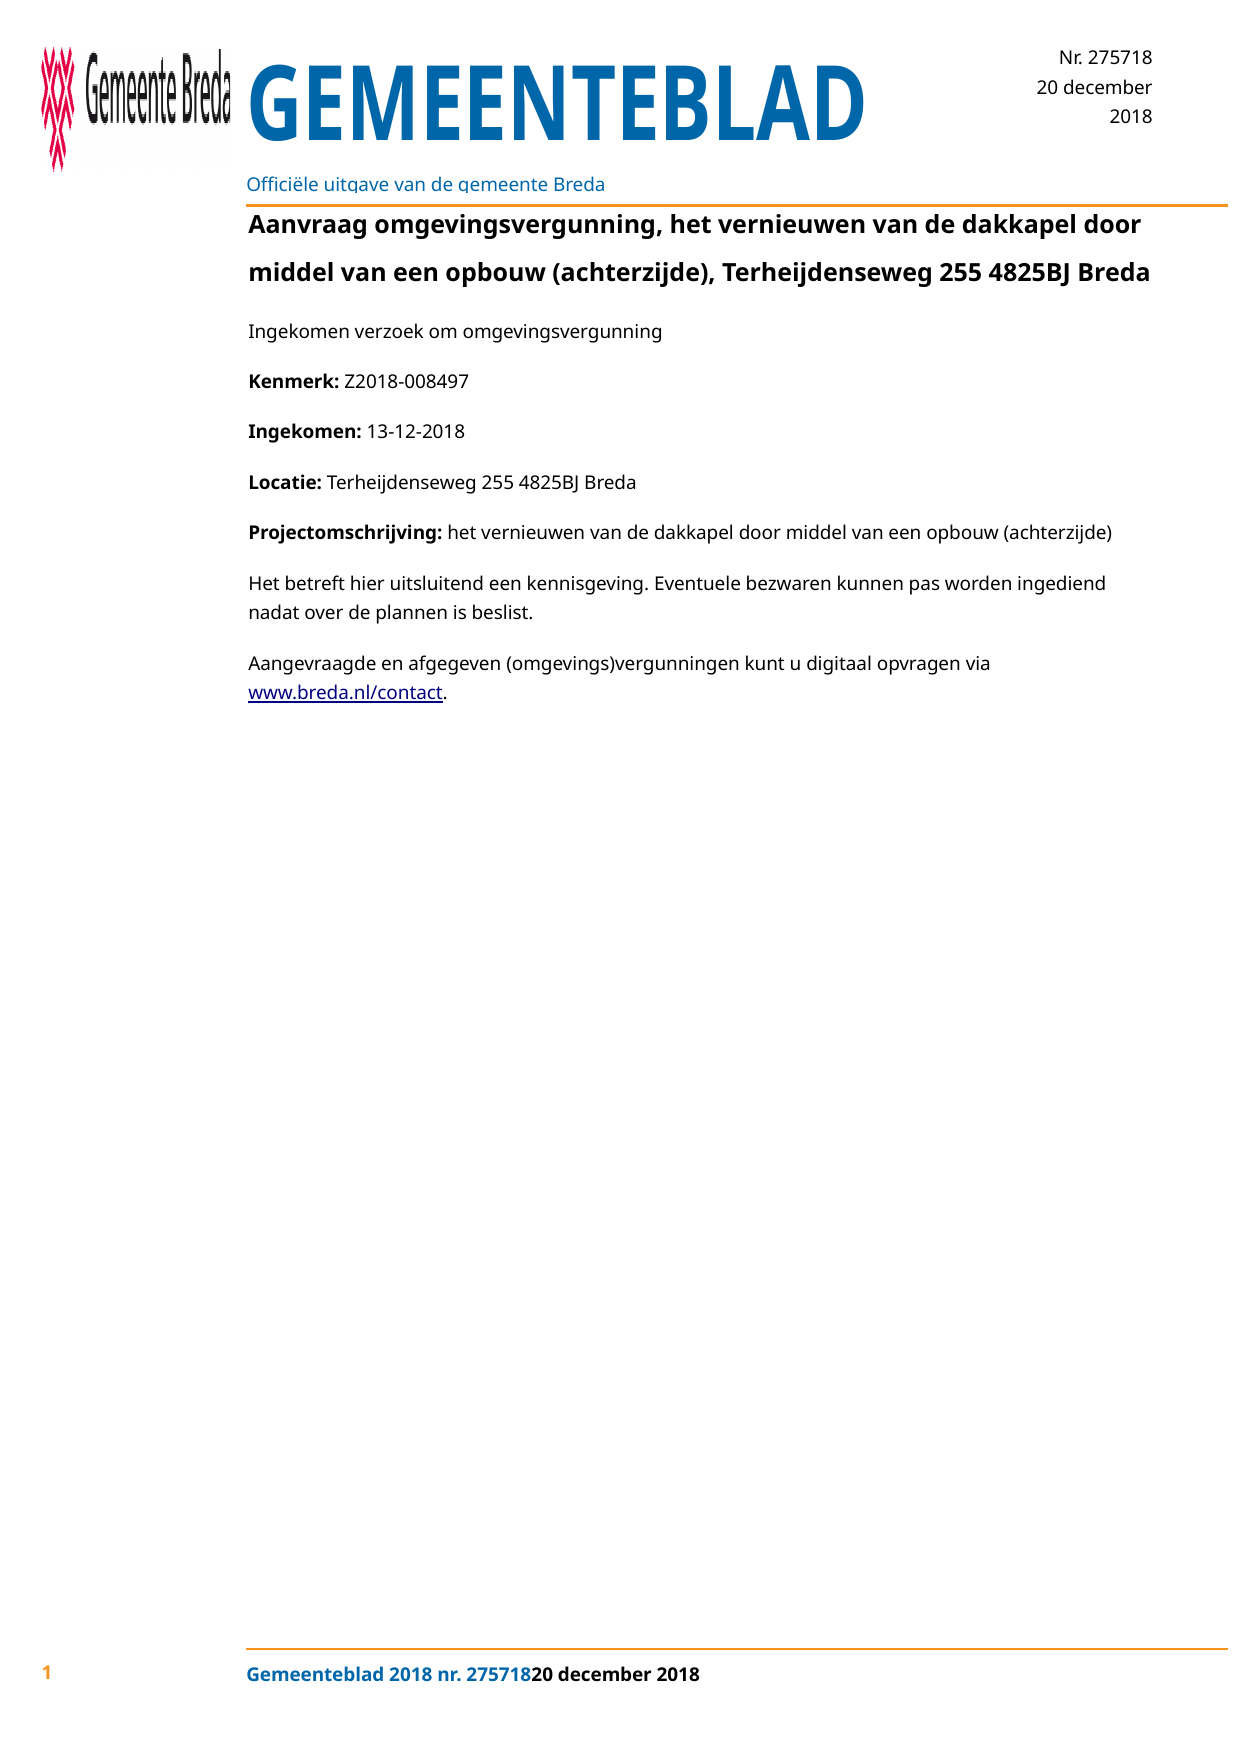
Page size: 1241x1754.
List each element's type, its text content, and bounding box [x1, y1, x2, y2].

text Ingekomen verzoek om omgevingsvergunning [248, 318, 1152, 344]
text Ingekomen: 13-12-2018 [248, 419, 1152, 444]
text Het betreft hier uitsluitend een kennisgeving. Eventuele bezwaren kunnen pas worden ingediend nadat over de plannen is beslist. [248, 570, 1152, 625]
text Aanvraag omgevingsvergunning, het vernieuwen van de dakkapel door middel van een opbouw (achterzijde), Terheijdenseweg 255 4825BJ Breda [248, 207, 1152, 288]
text Locatie: Terheijdenseweg 255 4825BJ Breda [248, 469, 1152, 495]
picture [41, 47, 231, 172]
text Aangevraagde en afgegeven (omgevings)vergunningen kunt u digitaal opvragen via www.breda.nl/contact. [248, 650, 1152, 705]
text Projectomschrijving: het vernieuwen van de dakkapel door middel van een opbouw (achterzijde) [248, 519, 1152, 545]
text Kenmerk: Z2018-008497 [248, 368, 1152, 394]
